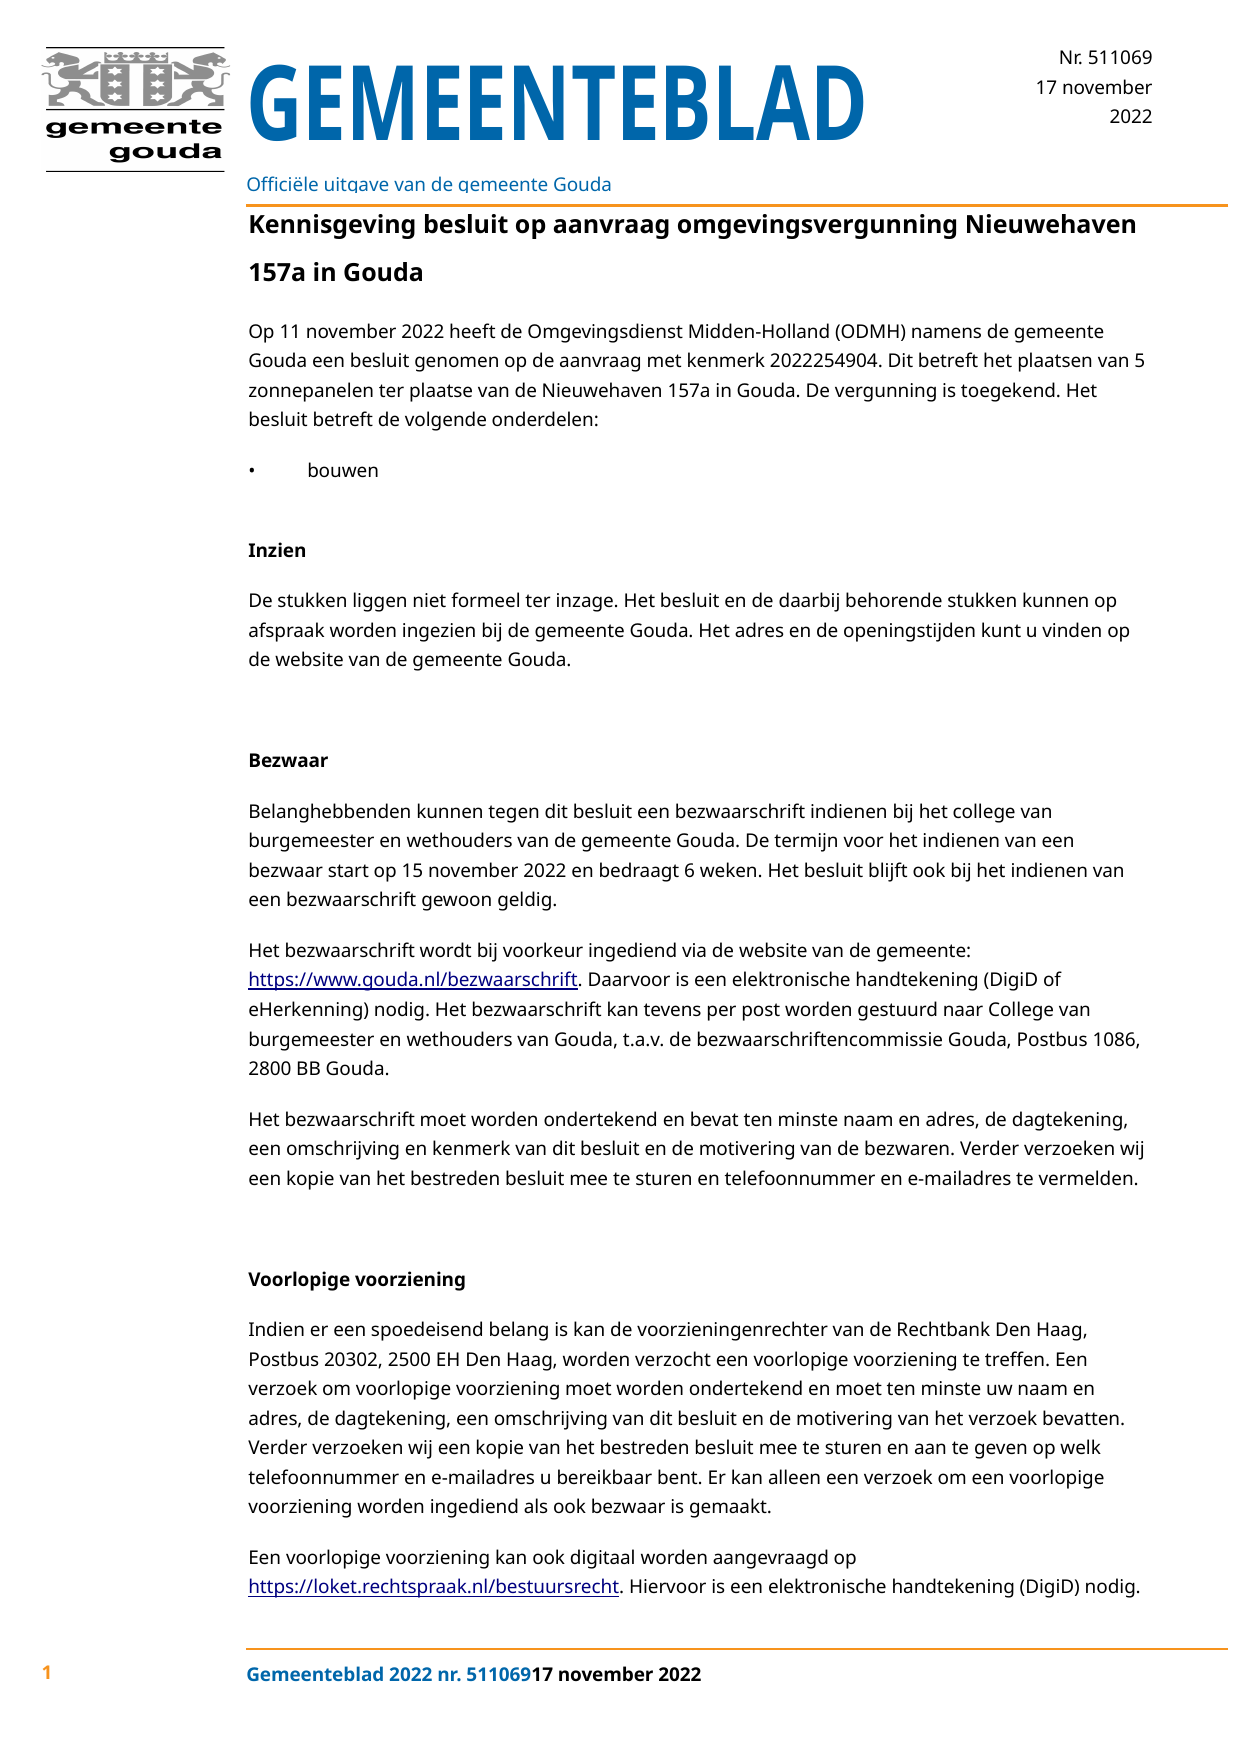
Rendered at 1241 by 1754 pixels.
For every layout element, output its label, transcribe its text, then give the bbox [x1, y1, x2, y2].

text Een voorlopige voorziening kan ook digitaal worden aangevraagd op https://loket.rechtspraak.nl/bestuursrecht. Hiervoor is een elektronische handtekening (DigiD) nodig. [248, 1544, 1152, 1599]
list bouwen [248, 457, 1152, 483]
text Op 11 november 2022 heeft de Omgevingsdienst Midden-Holland (ODMH) namens de gemeente Gouda een besluit genomen op de aanvraag met kenmerk 2022254904. Dit betreft het plaatsen van 5 zonnepanelen ter plaatse van de Nieuwehaven 157a in Gouda. De vergunning is toegekend. Het besluit betreft de volgende onderdelen: [248, 318, 1152, 432]
text Voorlopige voorziening [248, 1266, 1152, 1292]
text Inzien [248, 537, 1152, 563]
text Bezwaar [248, 747, 1152, 773]
text Indien er een spoedeisend belang is kan de voorzieningenrechter van de Rechtbank Den Haag, Postbus 20302, 2500 EH Den Haag, worden verzocht een voorlopige voorziening te treffen. Een verzoek om voorlopige voorziening moet worden ondertekend en moet ten minste uw naam en adres, de dagtekening, een omschrijving van dit besluit en de motivering van het verzoek bevatten. Verder verzoeken wij een kopie van het bestreden besluit mee te sturen en aan te geven op welk telefoonnummer en e-mailadres u bereikbaar bent. Er kan alleen een verzoek om een voorlopige voorziening worden ingediend als ook bezwaar is gemaakt. [248, 1316, 1152, 1519]
text De stukken liggen niet formeel ter inzage. Het besluit en de daarbij behorende stukken kunnen op afspraak worden ingezien bij de gemeente Gouda. Het adres en de openingstijden kunt u vinden op de website van de gemeente Gouda. [248, 587, 1152, 672]
text Het bezwaarschrift moet worden ondertekend en bevat ten minste naam en adres, de dagtekening, een omschrijving en kenmerk van dit besluit en de motivering van de bezwaren. Verder verzoeken wij een kopie van het bestreden besluit mee te sturen en telefoonnummer en e-mailadres te vermelden. [248, 1106, 1152, 1191]
picture [41, 47, 231, 172]
text Kennisgeving besluit op aanvraag omgevingsvergunning Nieuwehaven 157a in Gouda [248, 207, 1152, 288]
text Het bezwaarschrift wordt bij voorkeur ingediend via de website van de gemeente: https://www.gouda.nl/bezwaarschrift. Daarvoor is een elektronische handtekening (DigiD of eHerkenning) nodig. Het bezwaarschrift kan tevens per post worden gestuurd naar College van burgemeester en wethouders van Gouda, t.a.v. de bezwaarschriftencommissie Gouda, Postbus 1086, 2800 BB Gouda. [248, 937, 1152, 1081]
text Belanghebbenden kunnen tegen dit besluit een bezwaarschrift indienen bij het college van burgemeester en wethouders van de gemeente Gouda. De termijn voor het indienen van een bezwaar start op 15 november 2022 en bedraagt 6 weken. Het besluit blijft ook bij het indienen van een bezwaarschrift gewoon geldig. [248, 798, 1152, 912]
